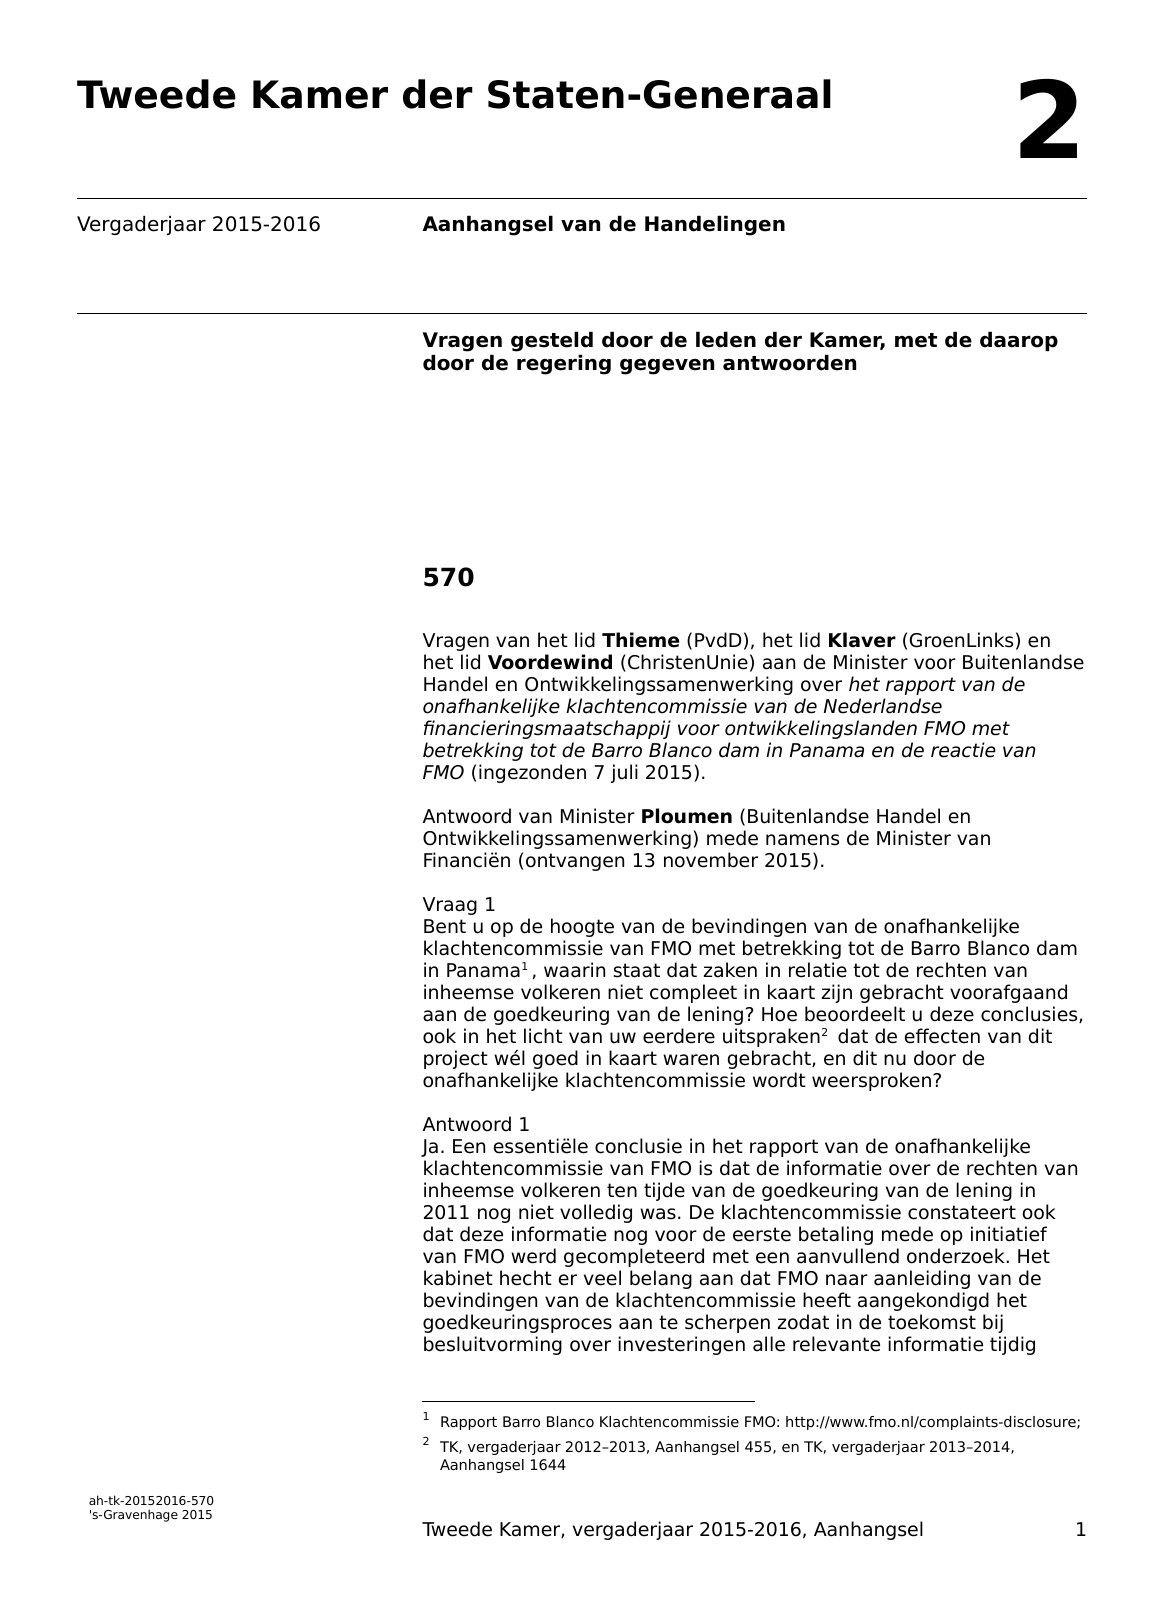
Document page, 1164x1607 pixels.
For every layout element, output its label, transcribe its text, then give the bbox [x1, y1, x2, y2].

table_cell Vergaderjaar 2015-2016 [77, 199, 422, 313]
text Vragen van het lid Thieme (PvdD), het lid Klaver (GroenLinks) en het lid Voordewind (ChristenUnie) aan de Minister voor Buitenlandse Handel en Ontwikkelingssamenwerking over het rapport van de onafhankelijke klachtencommissie van de Nederlandse financieringsmaatschappij voor ontwikkelingslanden FMO met betrekking tot de Barro Blanco dam in Panama en de reactie van FMO (ingezonden 7 juli 2015). [422, 630, 1087, 784]
text Antwoord 1 [422, 1114, 1087, 1136]
text 570 [422, 563, 1087, 592]
table_cell Aanhangsel van de Handelingen [422, 199, 1087, 313]
table_header Tweede Kamer der Staten-Generaal [77, 59, 886, 198]
text Antwoord van Minister Ploumen (Buitenlandse Handel en Ontwikkelingssamenwerking) mede namens de Minister van Financiën (ontvangen 13 november 2015). [422, 806, 1087, 872]
table_cell Vragen gesteld door de leden der Kamer, met de daarop door de regering gegeven antwoorden [422, 314, 1087, 375]
text ah-tk-20152016-570 [88, 1494, 323, 1508]
text Ja. Een essentiële conclusie in het rapport van de onafhankelijke klachtencommissie van FMO is dat de informatie over de rechten van inheemse volkeren ten tijde van de goedkeuring van de lening in 2011 nog niet volledig was. De klachtencommissie constateert ook dat deze informatie nog voor de eerste betaling mede op initiatief van FMO werd gecompleteerd met een aanvullend onderzoek. Het kabinet hecht er veel belang aan dat FMO naar aanleiding van de bevindingen van de klachtencommissie heeft aangekondigd het goedkeuringsproces aan te scherpen zodat in de toekomst bij besluitvorming over investeringen alle relevante informatie tijdig [422, 1136, 1087, 1356]
text Vraag 1 [422, 894, 1087, 916]
table_header 2 [886, 59, 1087, 198]
text TK, vergaderjaar 2012–2013, Aanhangsel 455, en TK, vergaderjaar 2013–2014, Aanhangsel 1644 [422, 1435, 1087, 1474]
text Rapport Barro Blanco Klachtencommissie FMO: http://www.fmo.nl/complaints-disclosure; [422, 1410, 1087, 1432]
text 's-Gravenhage 2015 [88, 1508, 323, 1522]
text Bent u op de hoogte van de bevindingen van de onafhankelijke klachtencommissie van FMO met betrekking tot de Barro Blanco dam in Panama, waarin staat dat zaken in relatie tot de rechten van inheemse volkeren niet compleet in kaart zijn gebracht voorafgaand aan de goedkeuring van de lening? Hoe beoordeelt u deze conclusies, ook in het licht van uw eerdere uitspraken dat de effecten van dit project wél goed in kaart waren gebracht, en dit nu door de onafhankelijke klachtencommissie wordt weersproken? [422, 916, 1087, 1092]
table_cell [77, 314, 422, 375]
